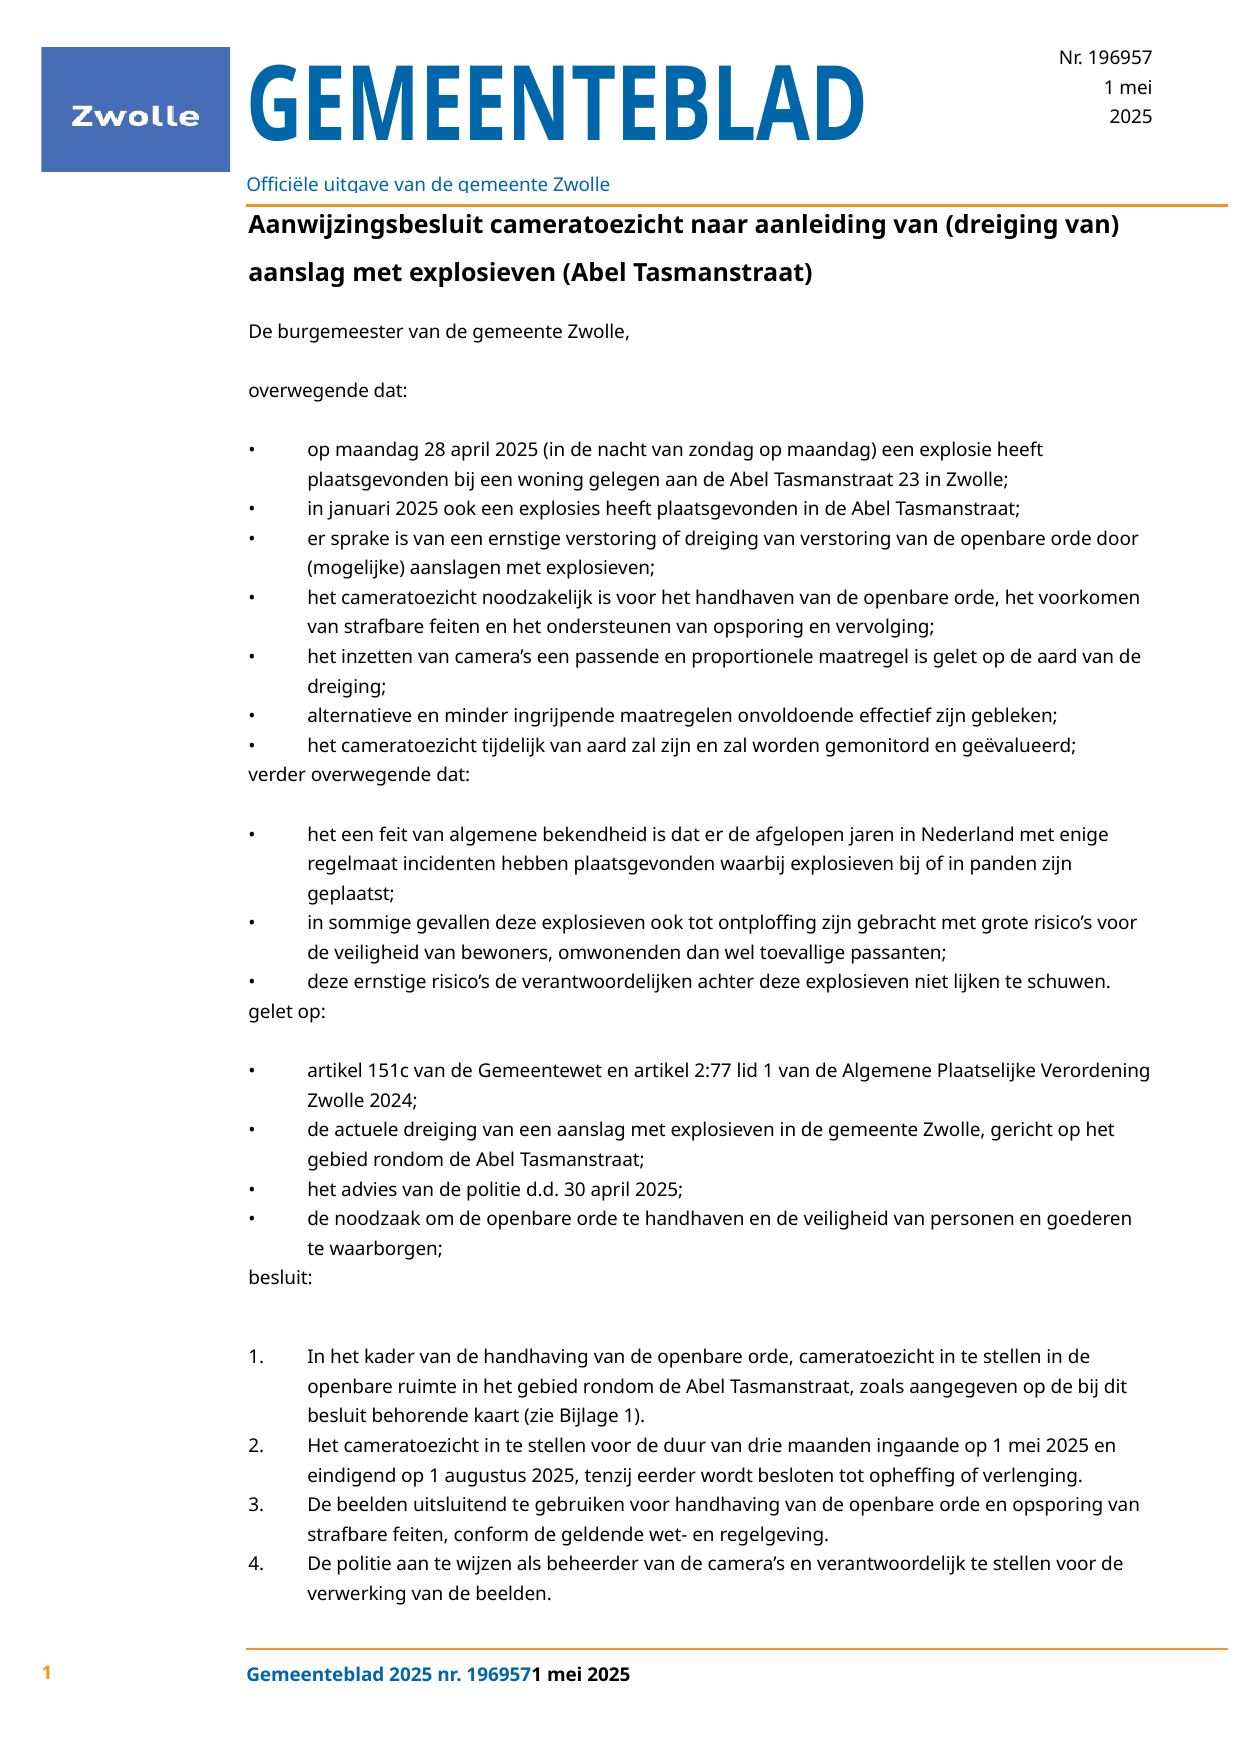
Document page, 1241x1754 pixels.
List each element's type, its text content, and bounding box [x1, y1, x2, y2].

text overwegende dat: [248, 377, 1152, 403]
list er sprake is van een ernstige verstoring of dreiging van verstoring van de openbare orde door (mogelijke) aanslagen met explosieven; [248, 525, 1152, 580]
text De burgemeester van de gemeente Zwolle, [248, 318, 1152, 344]
list deze ernstige risico’s de verantwoordelijken achter deze explosieven niet lijken te schuwen. [248, 969, 1152, 994]
list Het cameratoezicht in te stellen voor de duur van drie maanden ingaande op 1 mei 2025 en eindigend op 1 augustus 2025, tenzij eerder wordt besloten tot opheffing of verlenging. [248, 1432, 1152, 1487]
list de noodzaak om de openbare orde te handhaven en de veiligheid van personen en goederen te waarborgen; [248, 1205, 1152, 1261]
text gelet op: [248, 998, 1152, 1024]
list artikel 151c van de Gemeentewet en artikel 2:77 lid 1 van de Algemene Plaatselijke Verordening Zwolle 2024; [248, 1057, 1152, 1113]
list het inzetten van camera’s een passende en proportionele maatregel is gelet op de aard van de dreiging; [248, 643, 1152, 699]
list het advies van de politie d.d. 30 april 2025; [248, 1176, 1152, 1202]
text besluit: [248, 1264, 1152, 1290]
text verder overwegende dat: [248, 762, 1152, 787]
list De politie aan te wijzen als beheerder van de camera’s en verantwoordelijk te stellen voor de verwerking van de beelden. [248, 1551, 1152, 1606]
list in sommige gevallen deze explosieven ook tot ontploffing zijn gebracht met grote risico’s voor de veiligheid van bewoners, omwonenden dan wel toevallige passanten; [248, 909, 1152, 965]
list het cameratoezicht tijdelijk van aard zal zijn en zal worden gemonitord en geëvalueerd; [248, 732, 1152, 758]
list alternatieve en minder ingrijpende maatregelen onvoldoende effectief zijn gebleken; [248, 702, 1152, 728]
text Aanwijzingsbesluit cameratoezicht naar aanleiding van (dreiging van) aanslag met explosieven (Abel Tasmanstraat) [248, 207, 1152, 288]
list in januari 2025 ook een explosies heeft plaatsgevonden in de Abel Tasmanstraat; [248, 495, 1152, 521]
list de actuele dreiging van een aanslag met explosieven in de gemeente Zwolle, gericht op het gebied rondom de Abel Tasmanstraat; [248, 1117, 1152, 1172]
list het cameratoezicht noodzakelijk is voor het handhaven van de openbare orde, het voorkomen van strafbare feiten en het ondersteunen van opsporing en vervolging; [248, 584, 1152, 639]
list De beelden uitsluitend te gebruiken voor handhaving van de openbare orde en opsporing van strafbare feiten, conform de geldende wet- en regelgeving. [248, 1491, 1152, 1547]
list het een feit van algemene bekendheid is dat er de afgelopen jaren in Nederland met enige regelmaat incidenten hebben plaatsgevonden waarbij explosieven bij of in panden zijn geplaatst; [248, 821, 1152, 906]
picture [41, 47, 231, 172]
list In het kader van de handhaving van de openbare orde, cameratoezicht in te stellen in de openbare ruimte in het gebied rondom de Abel Tasmanstraat, zoals aangegeven op de bij dit besluit behorende kaart (zie Bijlage 1). [248, 1343, 1152, 1428]
list op maandag 28 april 2025 (in de nacht van zondag op maandag) een explosie heeft plaatsgevonden bij een woning gelegen aan de Abel Tasmanstraat 23 in Zwolle; [248, 436, 1152, 492]
